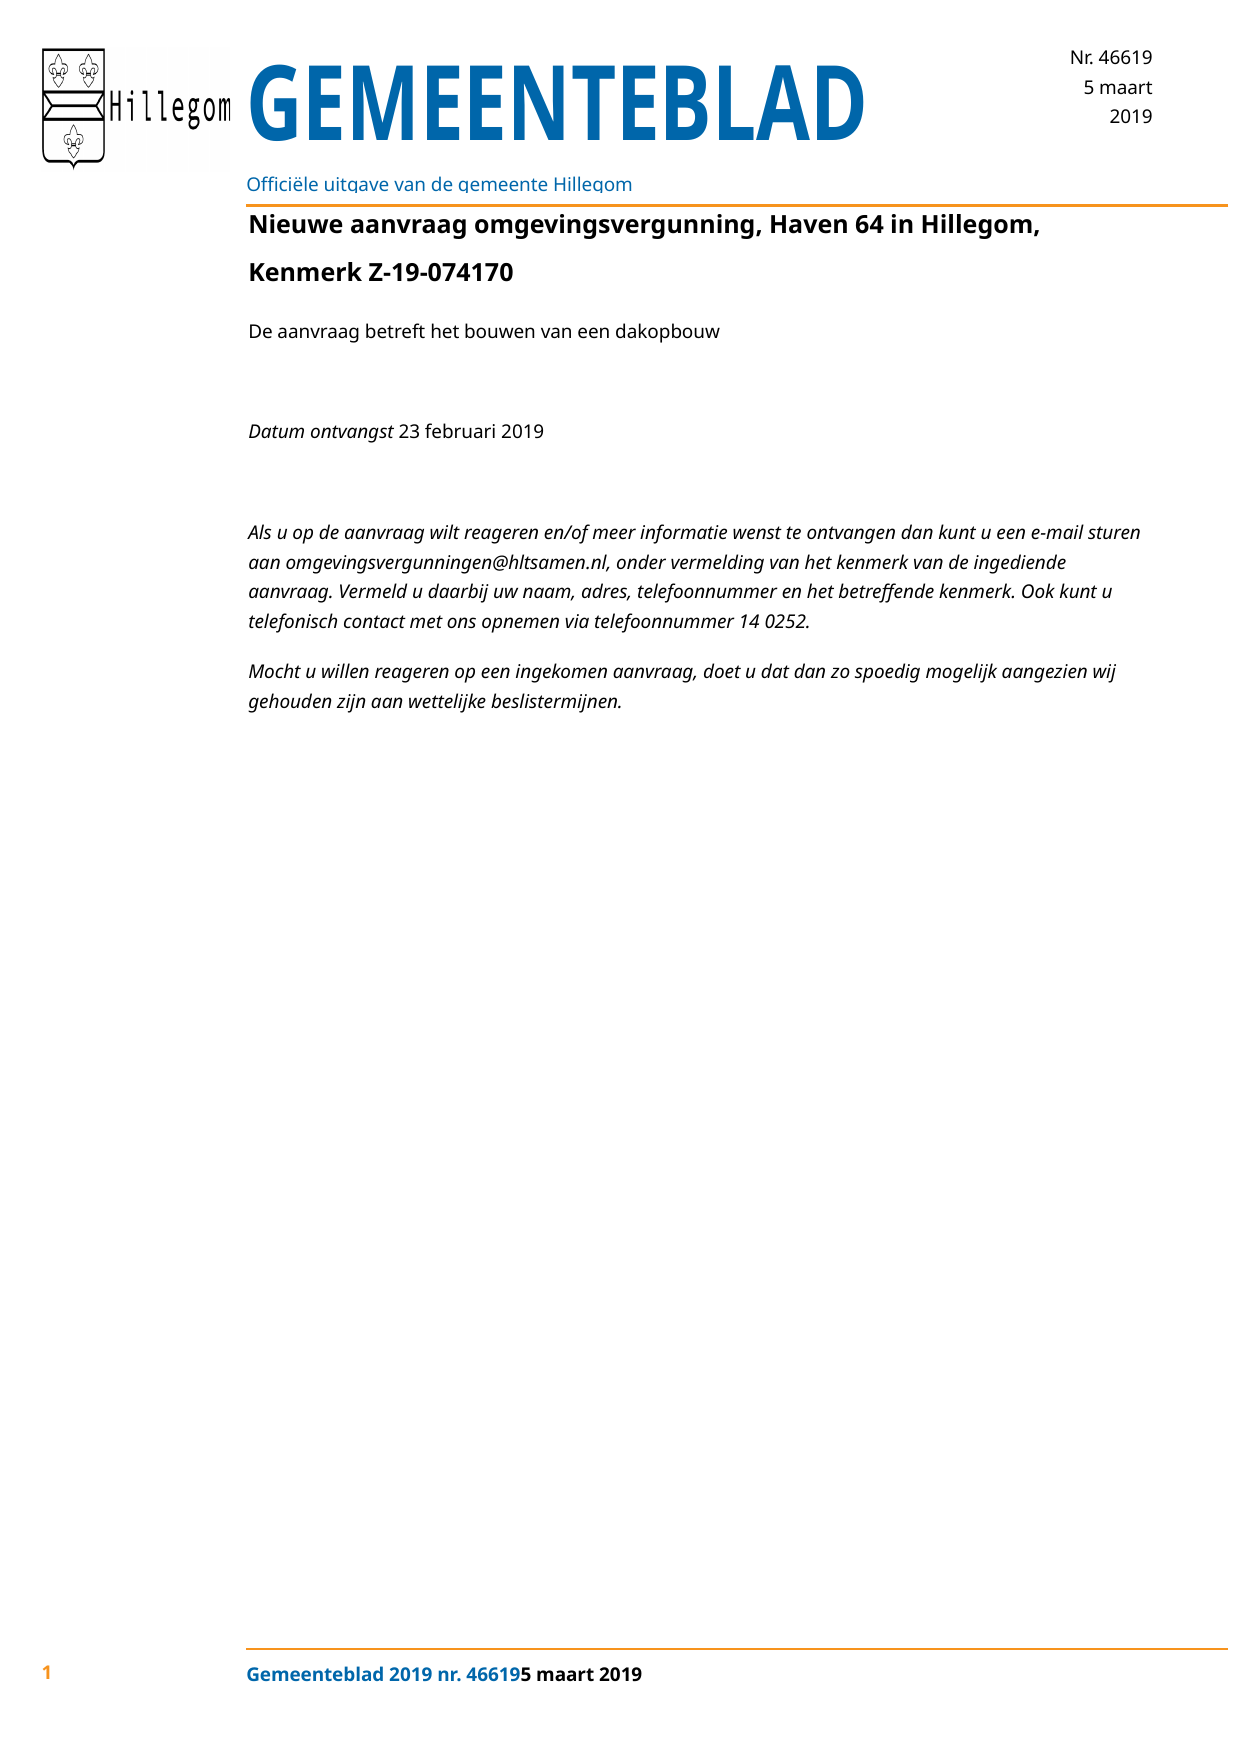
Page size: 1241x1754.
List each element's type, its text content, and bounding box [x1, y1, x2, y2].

text Datum ontvangst 23 februari 2019 [248, 419, 1152, 444]
picture [41, 47, 231, 172]
text De aanvraag betreft het bouwen van een dakopbouw [248, 318, 1152, 344]
text Nieuwe aanvraag omgevingsvergunning, Haven 64 in Hillegom, Kenmerk Z-19-074170 [248, 207, 1152, 288]
text Mocht u willen reageren op een ingekomen aanvraag, doet u dat dan zo spoedig mogelijk aangezien wij gehouden zijn aan wettelijke beslistermijnen. [248, 659, 1152, 714]
text Als u op de aanvraag wilt reageren en/of meer informatie wenst te ontvangen dan kunt u een e-mail sturen aan omgevingsvergunningen@hltsamen.nl, onder vermelding van het kenmerk van de ingediende aanvraag. Vermeld u daarbij uw naam, adres, telefoonnummer en het betreffende kenmerk. Ook kunt u telefonisch contact met ons opnemen via telefoonnummer 14 0252. [248, 519, 1152, 634]
